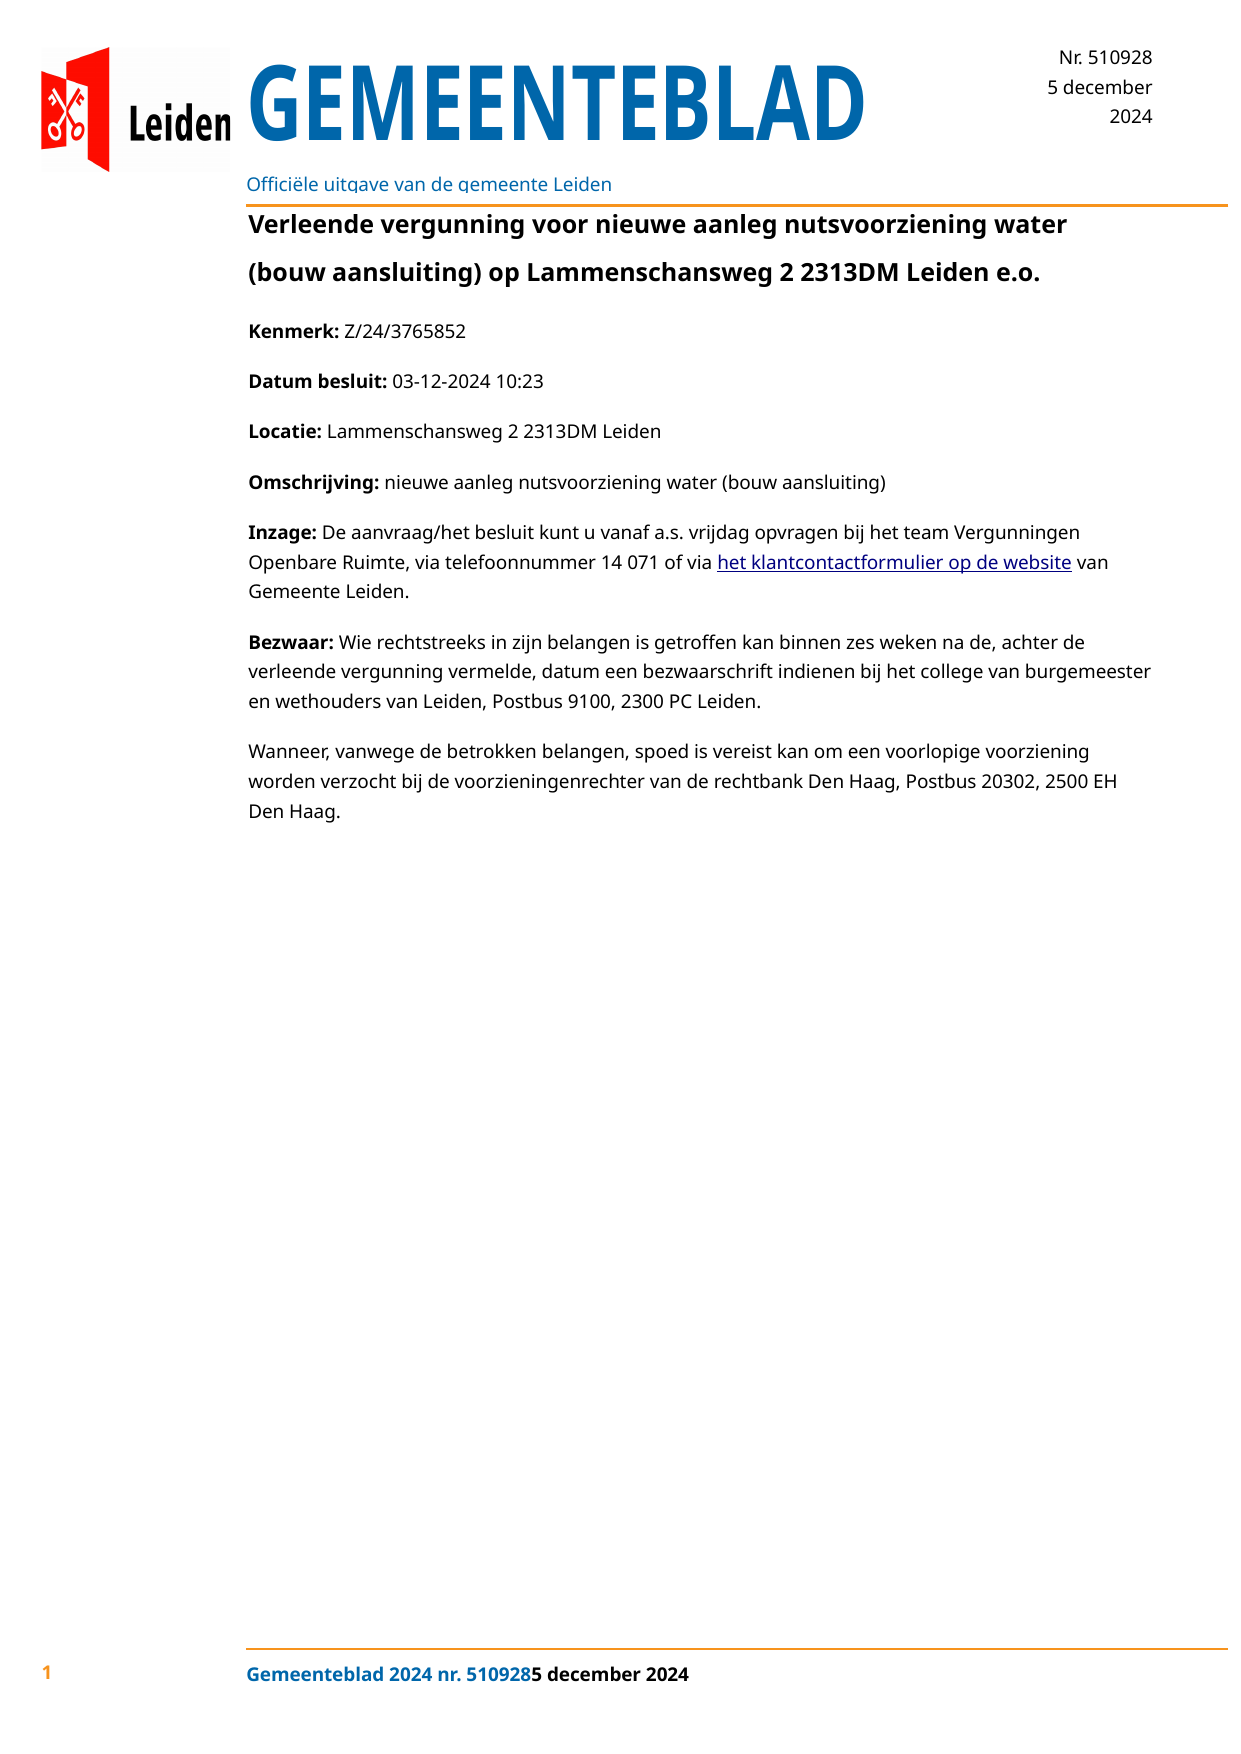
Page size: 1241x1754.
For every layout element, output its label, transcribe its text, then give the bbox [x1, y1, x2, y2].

picture [41, 47, 231, 172]
text Verleende vergunning voor nieuwe aanleg nutsvoorziening water (bouw aansluiting) op Lammenschansweg 2 2313DM Leiden e.o. [248, 207, 1152, 288]
text Bezwaar: Wie rechtstreeks in zijn belangen is getroffen kan binnen zes weken na de, achter de verleende vergunning vermelde, datum een bezwaarschrift indienen bij het college van burgemeester en wethouders van Leiden, Postbus 9100, 2300 PC Leiden. [248, 629, 1152, 714]
text Inzage: De aanvraag/het besluit kunt u vanaf a.s. vrijdag opvragen bij het team Vergunningen Openbare Ruimte, via telefoonnummer 14 071 of via het klantcontactformulier op de website van Gemeente Leiden. [248, 519, 1152, 604]
text Wanneer, vanwege de betrokken belangen, spoed is vereist kan om een voorlopige voorziening worden verzocht bij de voorzieningenrechter van de rechtbank Den Haag, Postbus 20302, 2500 EH Den Haag. [248, 739, 1152, 824]
text Omschrijving: nieuwe aanleg nutsvoorziening water (bouw aansluiting) [248, 469, 1152, 495]
text Datum besluit: 03-12-2024 10:23 [248, 368, 1152, 394]
text Locatie: Lammenschansweg 2 2313DM Leiden [248, 419, 1152, 444]
text Kenmerk: Z/24/3765852 [248, 318, 1152, 344]
